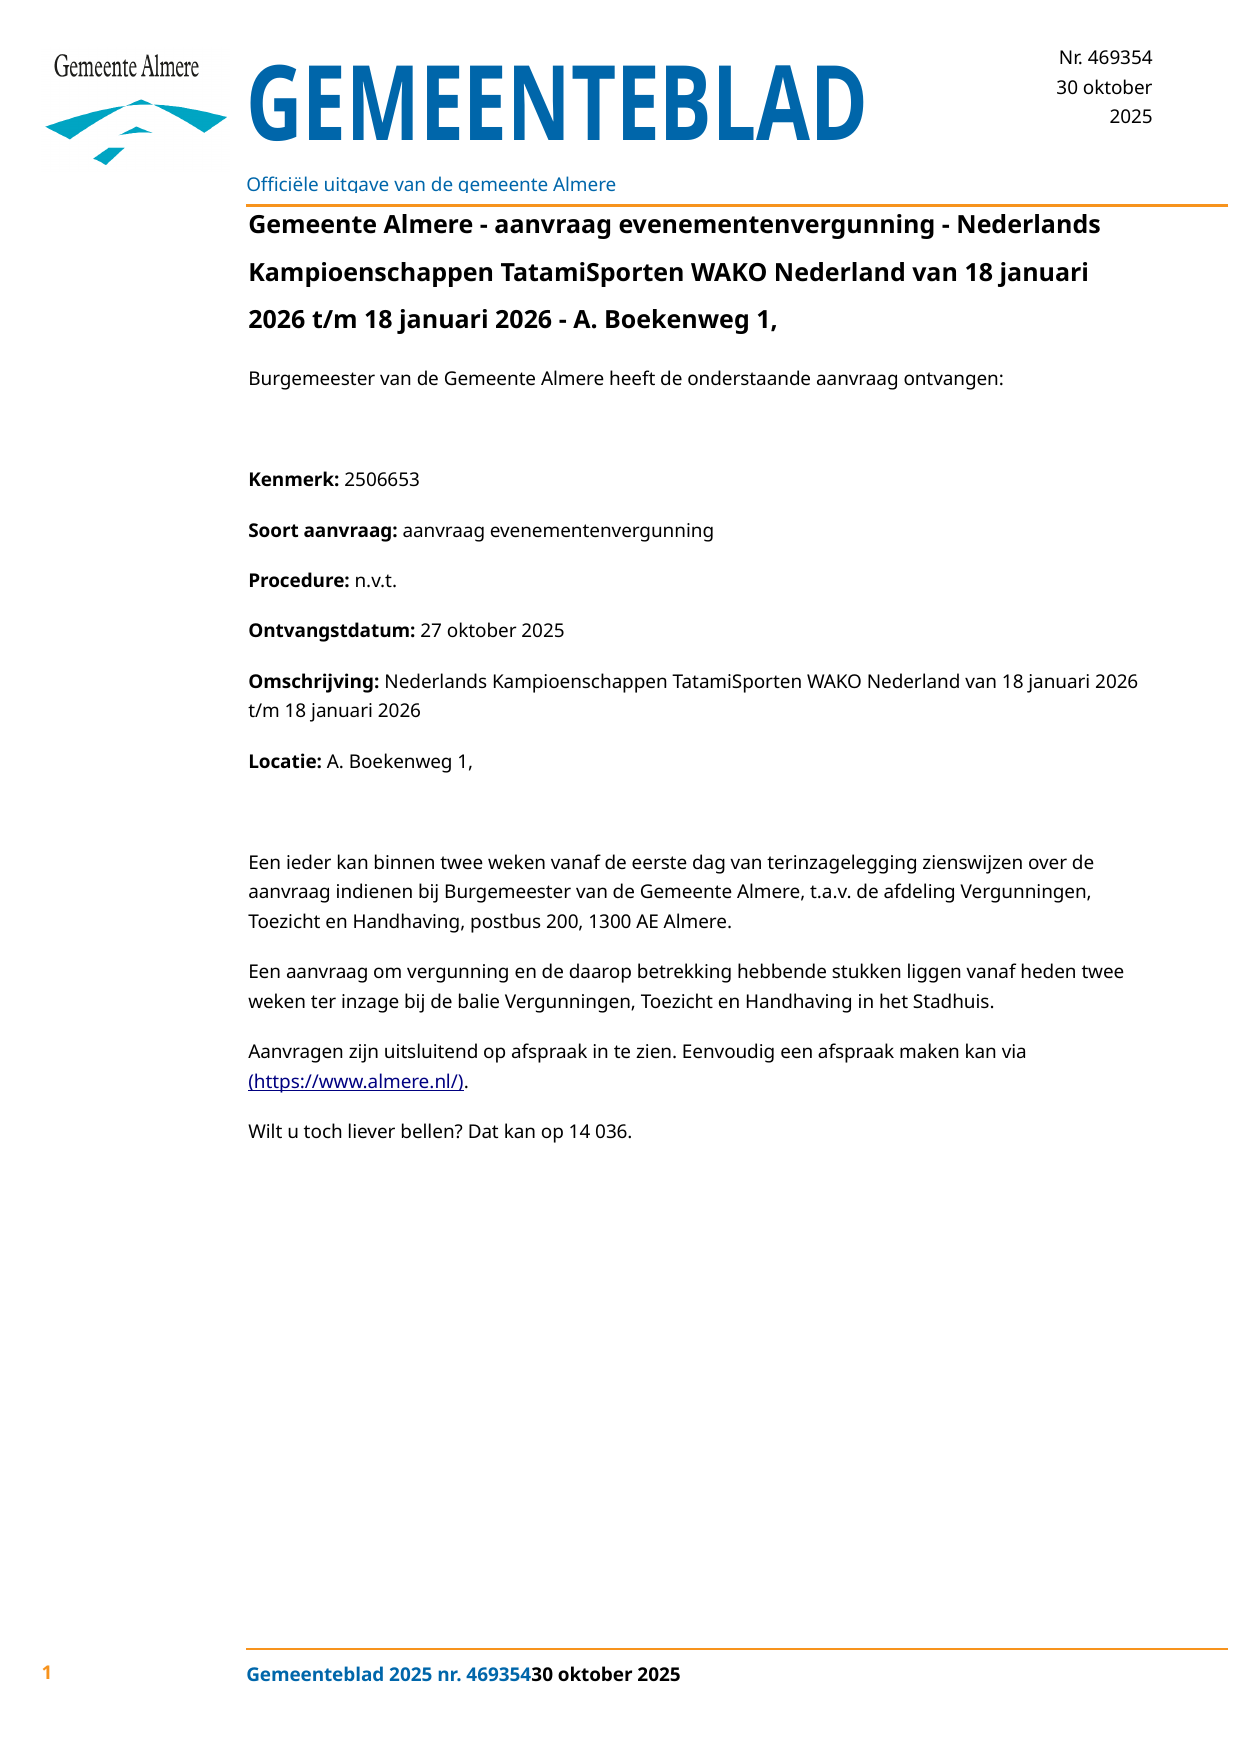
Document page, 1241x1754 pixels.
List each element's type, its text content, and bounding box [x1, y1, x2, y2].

text Burgemeester van de Gemeente Almere heeft de onderstaande aanvraag ontvangen: [248, 366, 1152, 391]
text Een aanvraag om vergunning en de daarop betrekking hebbende stukken liggen vanaf heden twee weken ter inzage bij de balie Vergunningen, Toezicht en Handhaving in het Stadhuis. [248, 958, 1152, 1014]
text Een ieder kan binnen twee weken vanaf de eerste dag van terinzagelegging zienswijzen over de aanvraag indienen bij Burgemeester van de Gemeente Almere, t.a.v. de afdeling Vergunningen, Toezicht en Handhaving, postbus 200, 1300 AE Almere. [248, 849, 1152, 934]
text Procedure: n.v.t. [248, 567, 1152, 593]
text Soort aanvraag: aanvraag evenementenvergunning [248, 517, 1152, 542]
text Aanvragen zijn uitsluitend op afspraak in te zien. Eenvoudig een afspraak maken kan via (https://www.almere.nl/). [248, 1038, 1152, 1094]
text Wilt u toch liever bellen? Dat kan op 14 036. [248, 1118, 1152, 1144]
text Gemeente Almere - aanvraag evenementenvergunning - Nederlands Kampioenschappen TatamiSporten WAKO Nederland van 18 januari 2026 t/m 18 januari 2026 - A. Boekenweg 1, [248, 207, 1152, 336]
text Kenmerk: 2506653 [248, 466, 1152, 492]
text Omschrijving: Nederlands Kampioenschappen TatamiSporten WAKO Nederland van 18 januari 2026 t/m 18 januari 2026 [248, 668, 1152, 723]
picture [41, 47, 231, 172]
text Ontvangstdatum: 27 oktober 2025 [248, 618, 1152, 643]
text Locatie: A. Boekenweg 1, [248, 748, 1152, 774]
